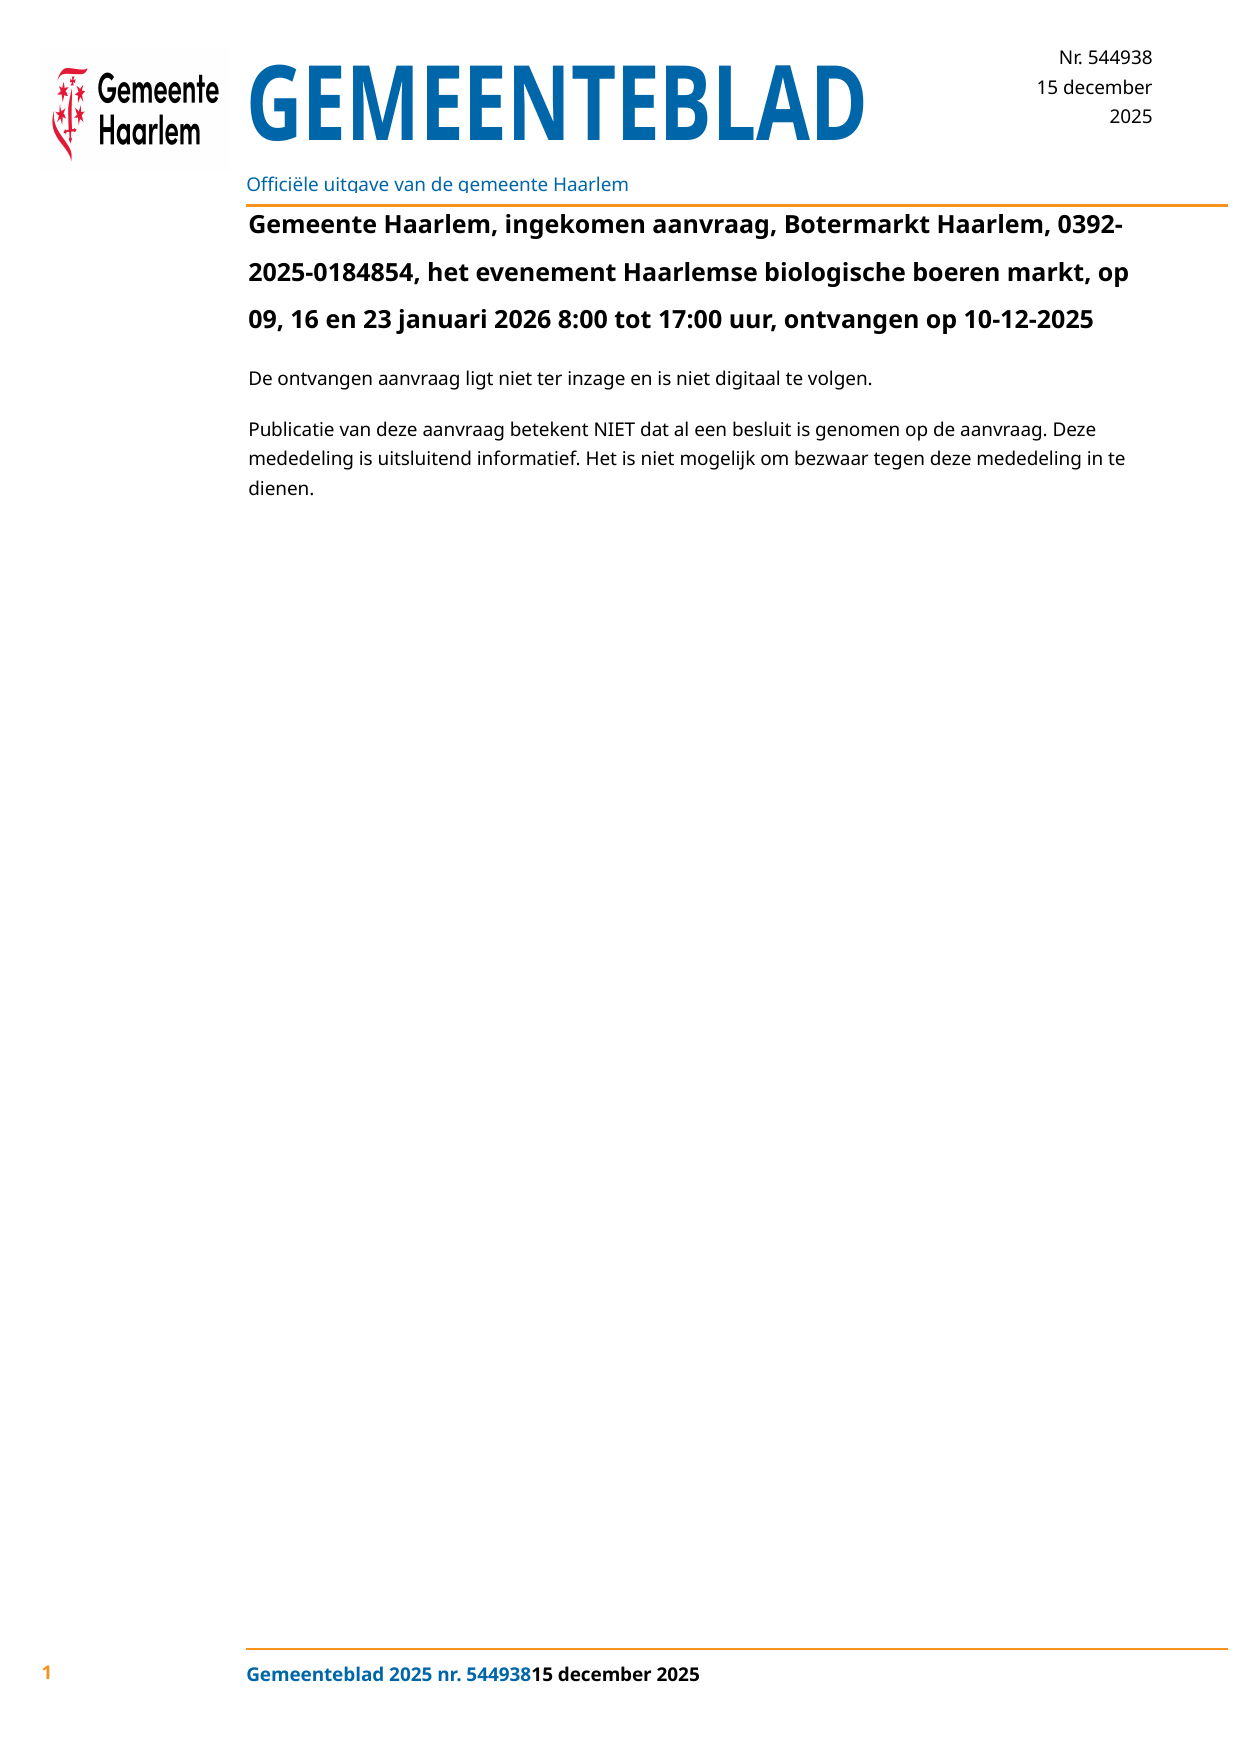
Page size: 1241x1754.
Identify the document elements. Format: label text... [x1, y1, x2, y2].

text De ontvangen aanvraag ligt niet ter inzage en is niet digitaal te volgen. [248, 366, 1152, 391]
picture [41, 47, 231, 172]
text Publicatie van deze aanvraag betekent NIET dat al een besluit is genomen op de aanvraag. Deze mededeling is uitsluitend informatief. Het is niet mogelijk om bezwaar tegen deze mededeling in te dienen. [248, 416, 1152, 501]
text Gemeente Haarlem, ingekomen aanvraag, Botermarkt Haarlem, 0392-2025-0184854, het evenement Haarlemse biologische boeren markt, op 09, 16 en 23 januari 2026 8:00 tot 17:00 uur, ontvangen op 10-12-2025 [248, 207, 1152, 336]
